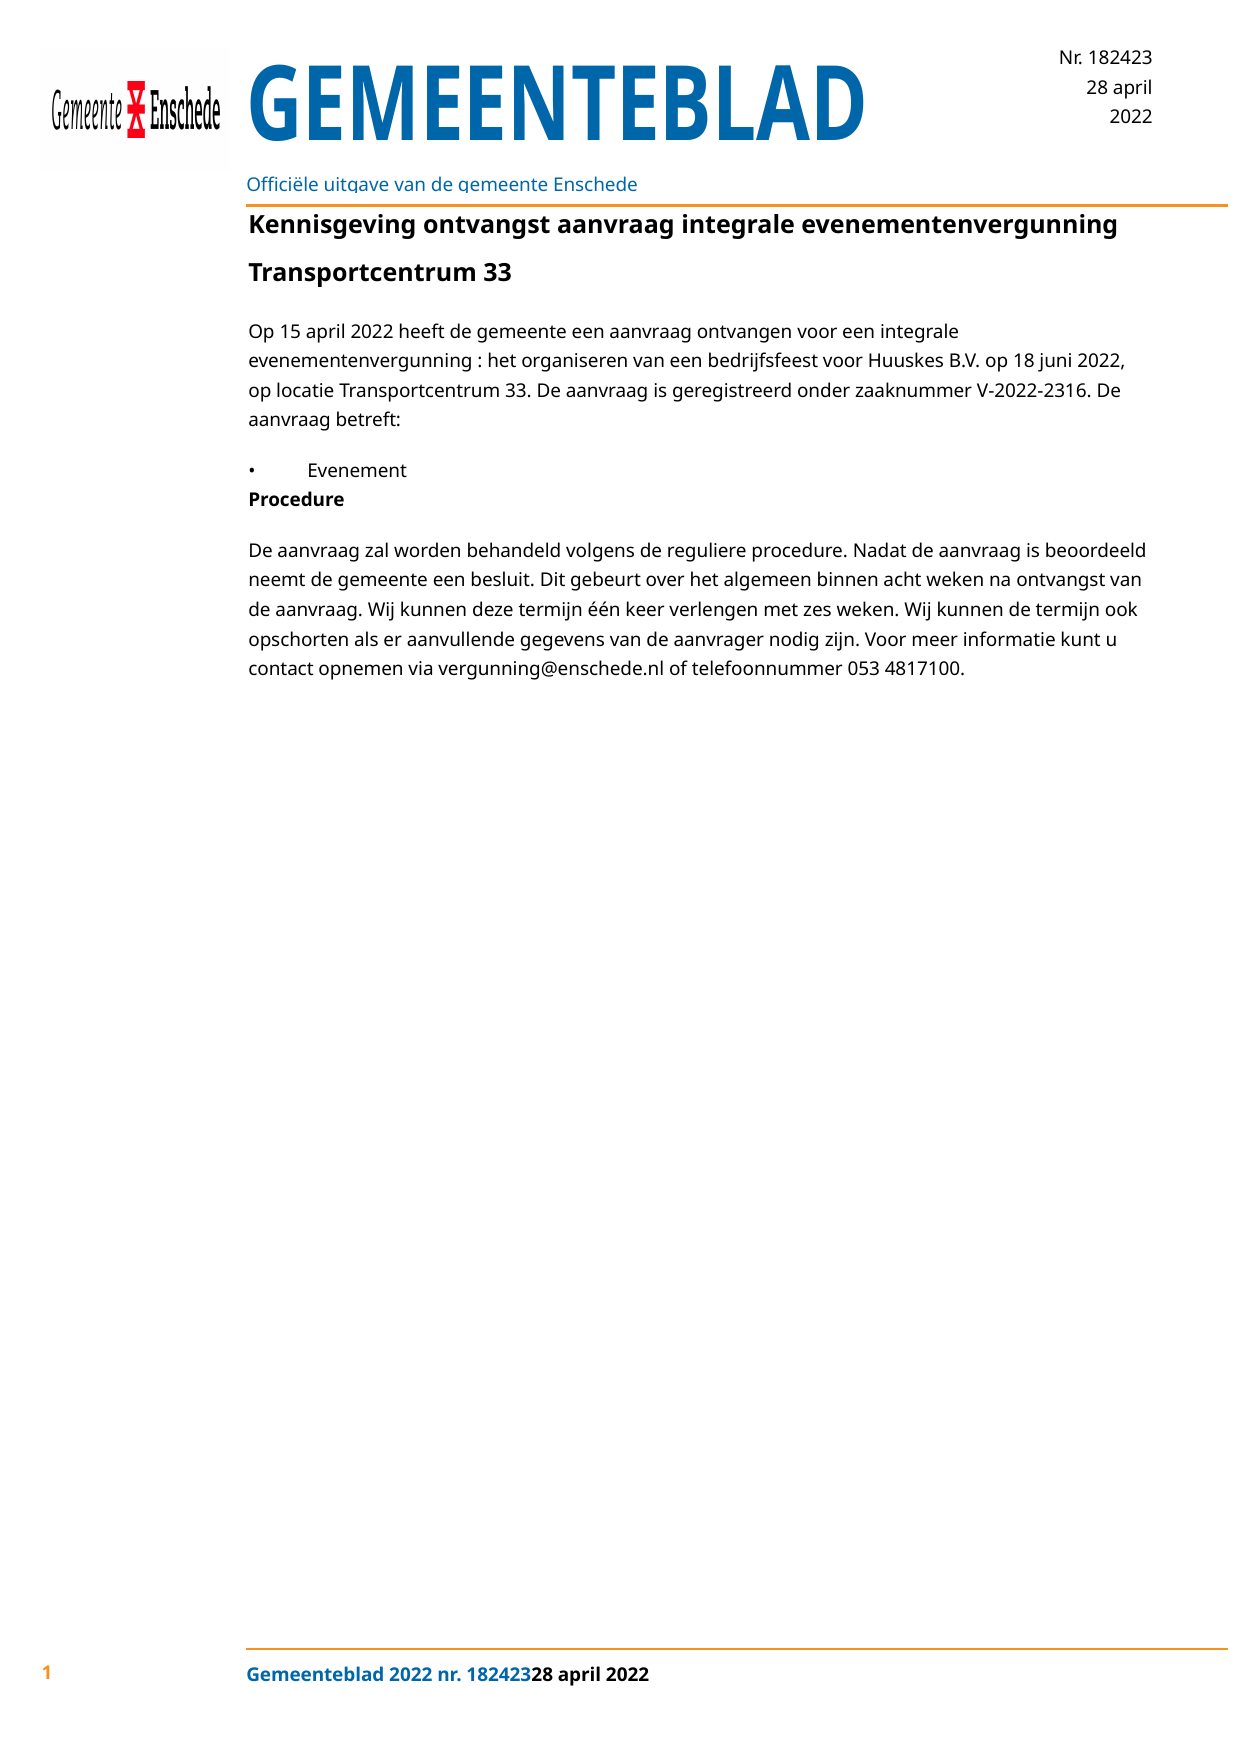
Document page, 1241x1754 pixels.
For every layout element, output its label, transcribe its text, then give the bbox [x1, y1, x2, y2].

text Kennisgeving ontvangst aanvraag integrale evenementenvergunning Transportcentrum 33 [248, 207, 1152, 288]
text Procedure [248, 487, 1152, 512]
picture [41, 47, 231, 172]
text De aanvraag zal worden behandeld volgens de reguliere procedure. Nadat de aanvraag is beoordeeld neemt de gemeente een besluit. Dit gebeurt over het algemeen binnen acht weken na ontvangst van de aanvraag. Wij kunnen deze termijn één keer verlengen met zes weken. Wij kunnen de termijn ook opschorten als er aanvullende gegevens van de aanvrager nodig zijn. Voor meer informatie kunt u contact opnemen via vergunning@enschede.nl of telefoonnummer 053 4817100. [248, 537, 1152, 681]
list Evenement [248, 457, 1152, 483]
text Op 15 april 2022 heeft de gemeente een aanvraag ontvangen voor een integrale evenementenvergunning : het organiseren van een bedrijfsfeest voor Huuskes B.V. op 18 juni 2022, op locatie Transportcentrum 33. De aanvraag is geregistreerd onder zaaknummer V-2022-2316. De aanvraag betreft: [248, 318, 1152, 432]
